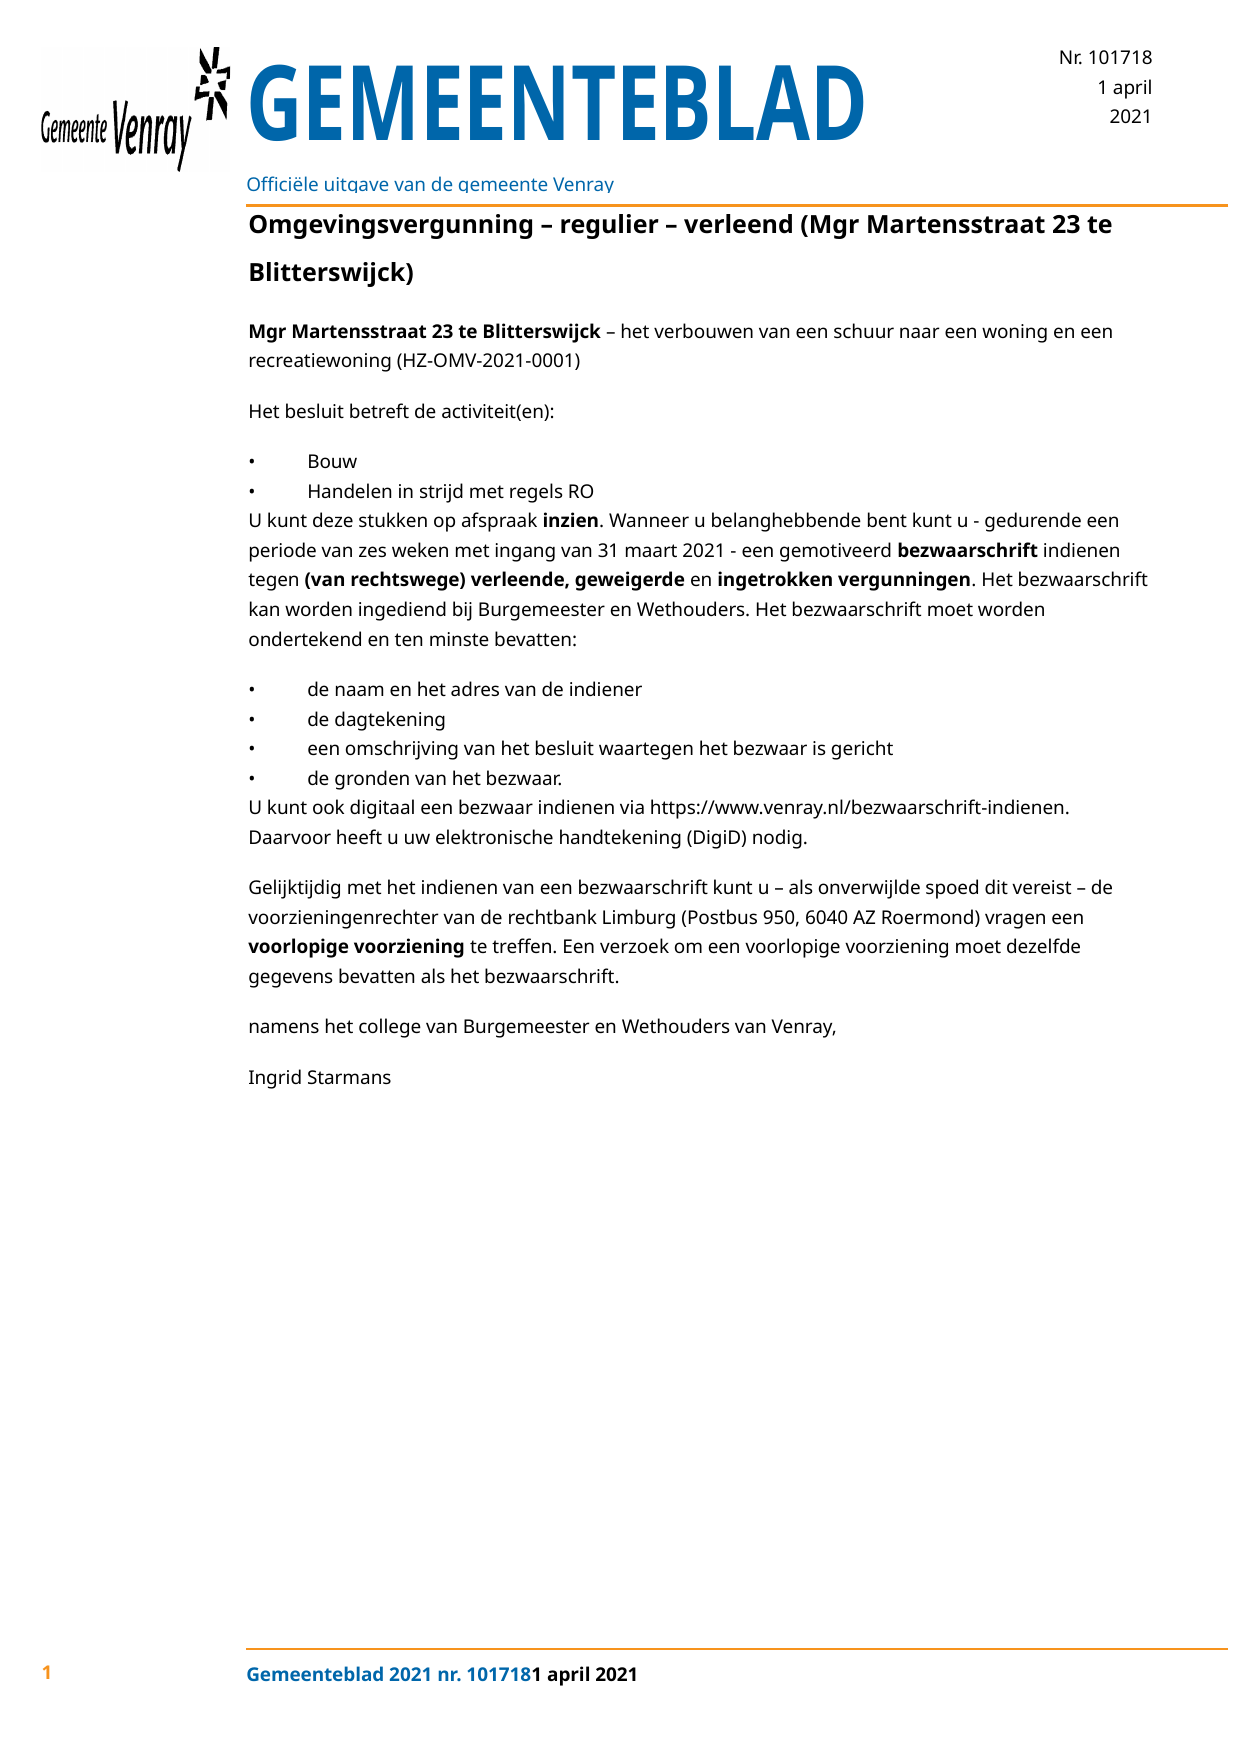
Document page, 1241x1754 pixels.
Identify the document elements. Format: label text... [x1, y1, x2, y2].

text U kunt ook digitaal een bezwaar indienen via https://www.venray.nl/bezwaarschrift-indienen. Daarvoor heeft u uw elektronische handtekening (DigiD) nodig. [248, 794, 1152, 850]
list Handelen in strijd met regels RO [248, 478, 1152, 504]
list de dagtekening [248, 706, 1152, 732]
text Gelijktijdig met het indienen van een bezwaarschrift kunt u – als onverwijlde spoed dit vereist – de voorzieningenrechter van de rechtbank Limburg (Postbus 950, 6040 AZ Roermond) vragen een voorlopige voorziening te treffen. Een verzoek om een voorlopige voorziening moet dezelfde gegevens bevatten als het bezwaarschrift. [248, 874, 1152, 989]
text Omgevingsvergunning – regulier – verleend (Mgr Martensstraat 23 te Blitterswijck) [248, 207, 1152, 288]
text Het besluit betreft de activiteit(en): [248, 398, 1152, 424]
list Bouw [248, 448, 1152, 474]
text Ingrid Starmans [248, 1064, 1152, 1090]
list de naam en het adres van de indiener [248, 676, 1152, 702]
picture [41, 47, 231, 172]
text U kunt deze stukken op afspraak inzien. Wanneer u belanghebbende bent kunt u - gedurende een periode van zes weken met ingang van 31 maart 2021 - een gemotiveerd bezwaarschrift indienen tegen (van rechtswege) verleende, geweigerde en ingetrokken vergunningen. Het bezwaarschrift kan worden ingediend bij Burgemeester en Wethouders. Het bezwaarschrift moet worden ondertekend en ten minste bevatten: [248, 507, 1152, 652]
text namens het college van Burgemeester en Wethouders van Venray, [248, 1014, 1152, 1039]
text Mgr Martensstraat 23 te Blitterswijck – het verbouwen van een schuur naar een woning en een recreatiewoning (HZ-OMV-2021-0001) [248, 318, 1152, 373]
list de gronden van het bezwaar. [248, 765, 1152, 791]
list een omschrijving van het besluit waartegen het bezwaar is gericht [248, 735, 1152, 761]
